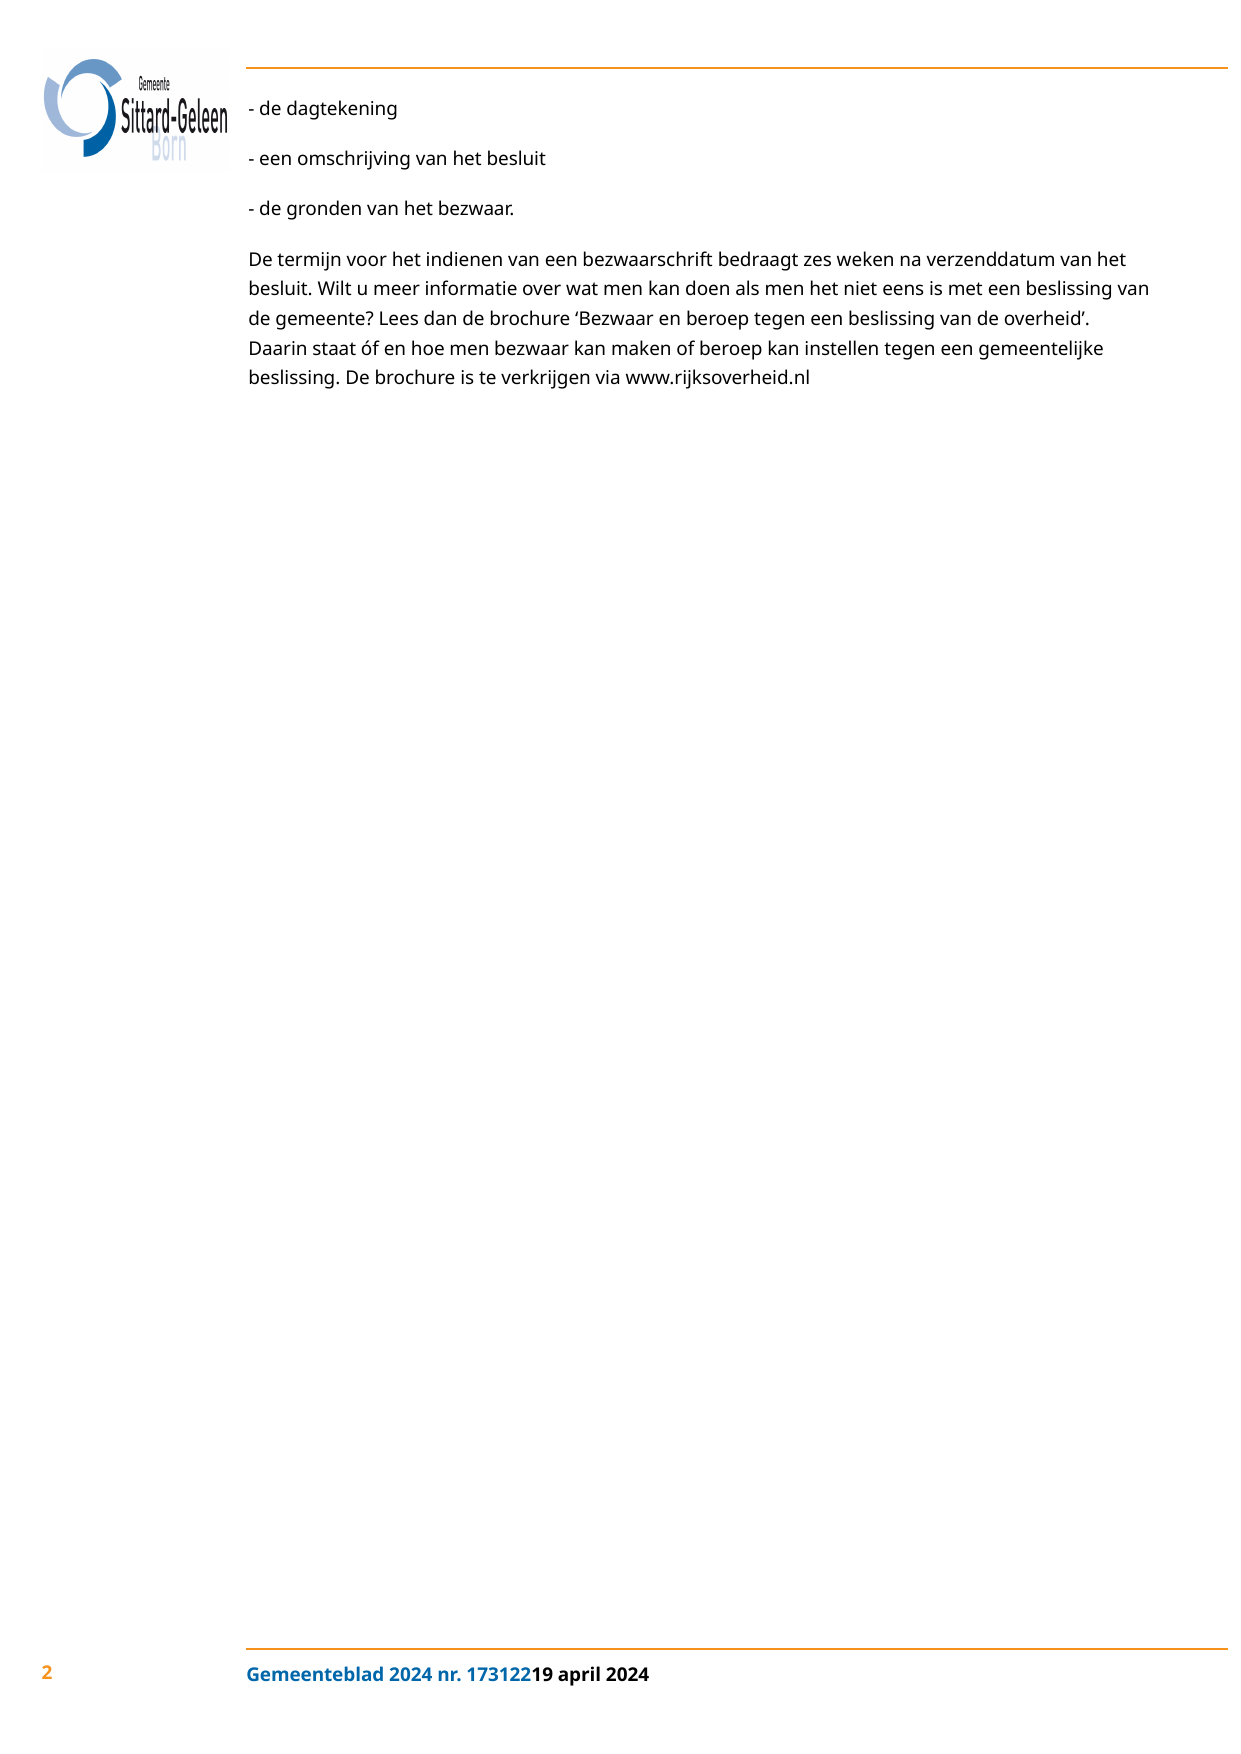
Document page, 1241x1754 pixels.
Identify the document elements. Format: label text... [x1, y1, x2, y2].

text - de gronden van het bezwaar. [248, 196, 1152, 221]
text - de dagtekening [248, 95, 1152, 121]
picture [41, 47, 231, 172]
text De termijn voor het indienen van een bezwaarschrift bedraagt zes weken na verzenddatum van het besluit. Wilt u meer informatie over wat men kan doen als men het niet eens is met een beslissing van de gemeente? Lees dan de brochure ‘Bezwaar en beroep tegen een beslissing van de overheid’. Daarin staat óf en hoe men bezwaar kan maken of beroep kan instellen tegen een gemeentelijke beslissing. De brochure is te verkrijgen via www.rijksoverheid.nl [248, 246, 1152, 390]
text - een omschrijving van het besluit [248, 145, 1152, 171]
